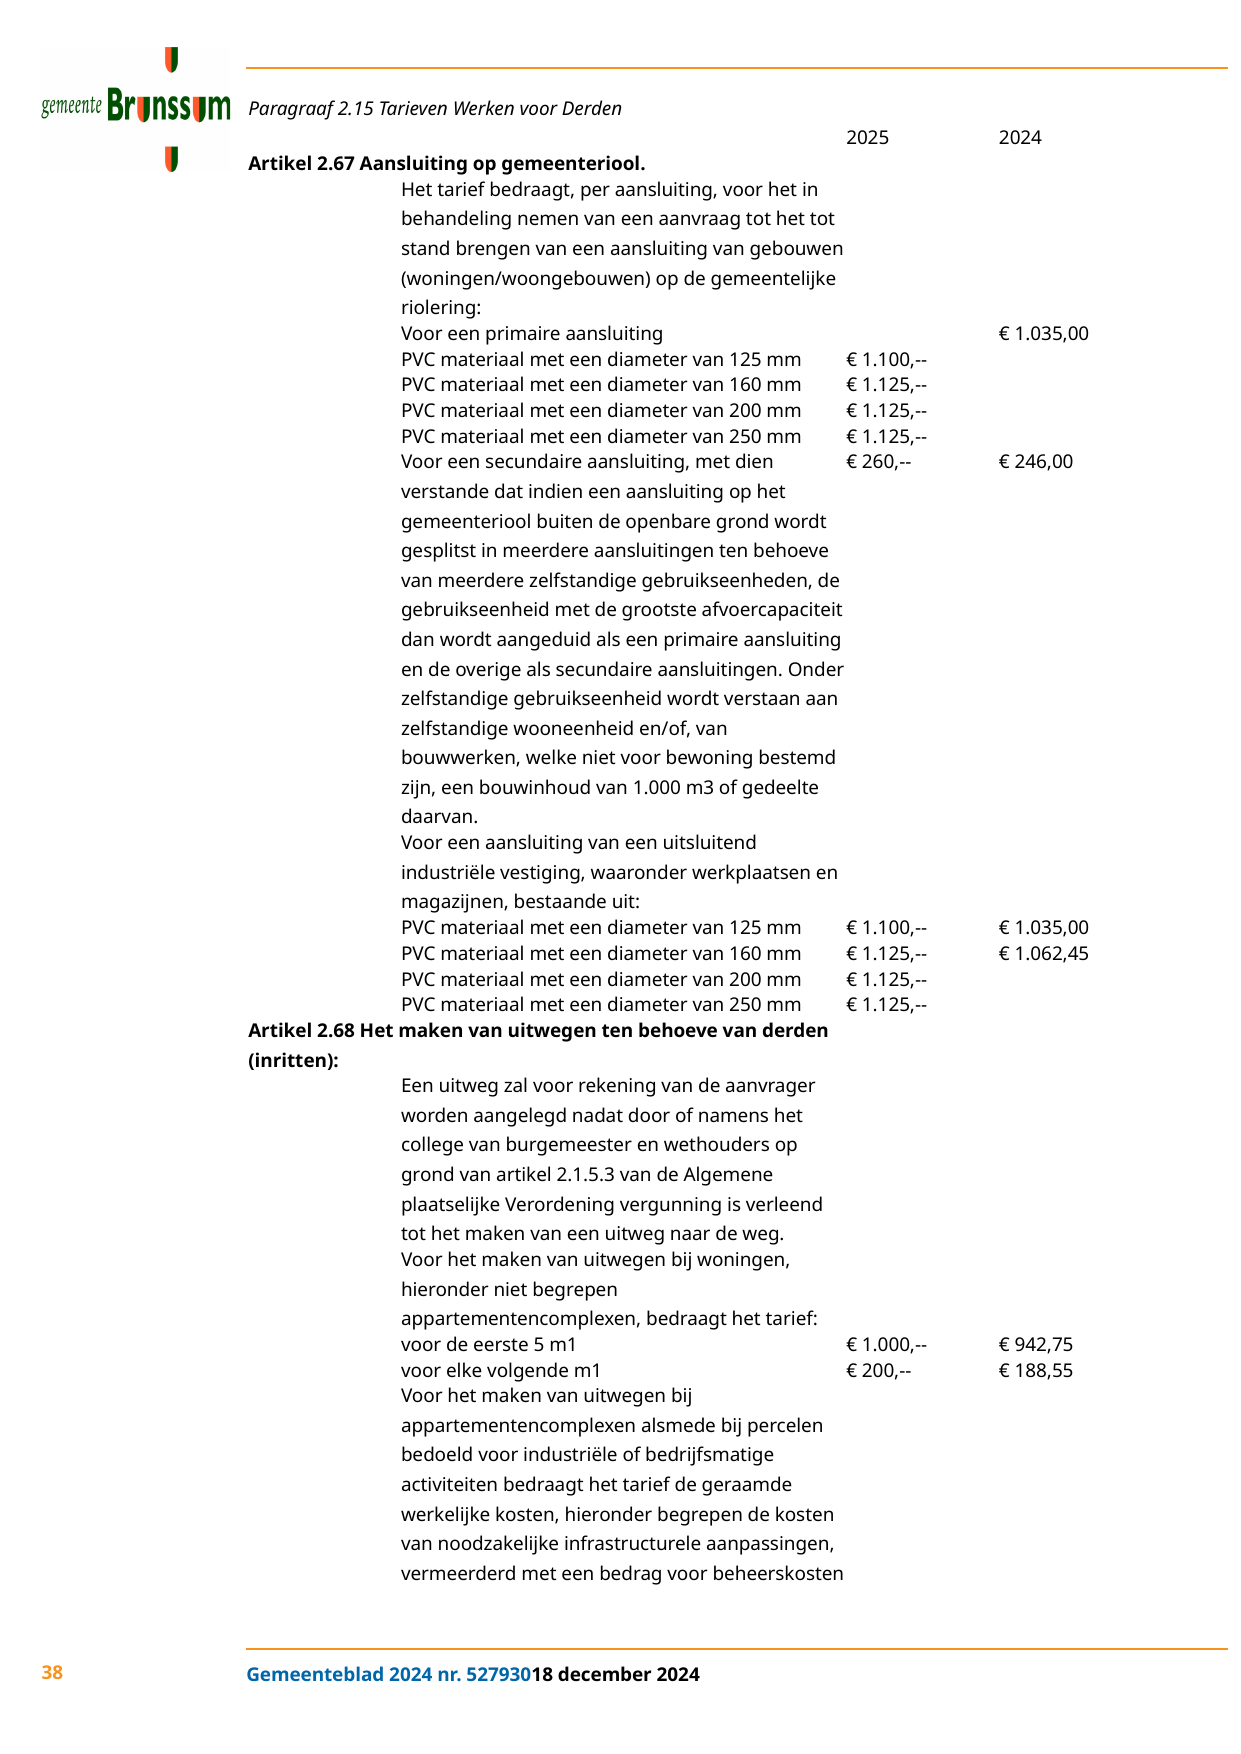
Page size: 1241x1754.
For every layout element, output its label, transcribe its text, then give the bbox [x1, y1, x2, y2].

picture [41, 47, 231, 172]
table_cell PVC materiaal met een diameter van 200 mm [401, 397, 846, 423]
table_header [248, 125, 401, 150]
table_cell € 246,00 [999, 449, 1152, 829]
table_cell [999, 176, 1152, 320]
table_cell [846, 320, 999, 346]
table_cell [999, 829, 1152, 914]
table_cell € 1.125,-- [846, 991, 999, 1017]
table_cell € 1.125,-- [846, 397, 999, 423]
table_cell [846, 1383, 999, 1586]
table_header 2024 [999, 125, 1152, 150]
table_cell [999, 371, 1152, 397]
table_cell [248, 1246, 401, 1331]
table_cell PVC materiaal met een diameter van 250 mm [401, 991, 846, 1017]
table_cell [248, 176, 401, 320]
table_cell [999, 397, 1152, 423]
table_cell [248, 991, 401, 1017]
table_cell [248, 1383, 401, 1586]
table_cell Voor het maken van uitwegen bij appartementencomplexen alsmede bij percelen bedoeld voor industriële of bedrijfsmatige activiteiten bedraagt het tarief de geraamde werkelijke kosten, hieronder begrepen de kosten van noodzakelijke infrastructurele aanpassingen, vermeerderd met een bedrag voor beheerskosten [401, 1383, 846, 1586]
table_cell [248, 966, 401, 991]
table_cell [846, 1246, 999, 1331]
table_cell [248, 320, 401, 346]
table_cell € 1.125,-- [846, 940, 999, 966]
table_cell [248, 397, 401, 423]
table_cell Een uitweg zal voor rekening van de aanvrager worden aangelegd nadat door of namens het college van burgemeester en wethouders op grond van artikel 2.1.5.3 van de Algemene plaatselijke Verordening vergunning is verleend tot het maken van een uitweg naar de weg. [401, 1073, 846, 1246]
table_cell [248, 940, 401, 966]
table_cell [248, 829, 401, 914]
table_cell voor de eerste 5 m1 [401, 1331, 846, 1357]
table_cell € 1.035,00 [999, 320, 1152, 346]
table_cell Artikel 2.67 Aansluiting op gemeenteriool. [248, 150, 846, 176]
table_cell € 1.035,00 [999, 914, 1152, 940]
table_cell Voor een secundaire aansluiting, met dien verstande dat indien een aansluiting op het gemeenteriool buiten de openbare grond wordt gesplitst in meerdere aansluitingen ten behoeve van meerdere zelfstandige gebruikseenheden, de gebruikseenheid met de grootste afvoercapaciteit dan wordt aangeduid als een primaire aansluiting en de overige als secundaire aansluitingen. Onder zelfstandige gebruikseenheid wordt verstaan aan zelfstandige wooneenheid en/of, van bouwwerken, welke niet voor bewoning bestemd zijn, een bouwinhoud van 1.000 m3 of gedeelte daarvan. [401, 449, 846, 829]
table_cell [999, 1246, 1152, 1331]
table_cell [999, 1073, 1152, 1246]
table_cell [248, 371, 401, 397]
table_cell PVC materiaal met een diameter van 200 mm [401, 966, 846, 991]
table_cell € 1.125,-- [846, 371, 999, 397]
table_cell Artikel 2.68 Het maken van uitwegen ten behoeve van derden (inritten): [248, 1017, 846, 1072]
table_cell € 942,75 [999, 1331, 1152, 1357]
table_cell € 260,-- [846, 449, 999, 829]
table_cell € 1.125,-- [846, 966, 999, 991]
table_cell Het tarief bedraagt, per aansluiting, voor het in behandeling nemen van een aanvraag tot het tot stand brengen van een aansluiting van gebouwen (woningen/woongebouwen) op de gemeentelijke riolering: [401, 176, 846, 320]
table_cell [248, 1073, 401, 1246]
table_cell [248, 423, 401, 449]
table_cell PVC materiaal met een diameter van 125 mm [401, 346, 846, 371]
table_cell [248, 449, 401, 829]
table_cell PVC materiaal met een diameter van 160 mm [401, 371, 846, 397]
table_cell [999, 423, 1152, 449]
table_cell € 1.000,-- [846, 1331, 999, 1357]
table_cell [999, 991, 1152, 1017]
text Paragraaf 2.15 Tarieven Werken voor Derden [248, 95, 1152, 121]
table_cell [999, 966, 1152, 991]
table_cell € 188,55 [999, 1357, 1152, 1382]
table_cell € 1.125,-- [846, 423, 999, 449]
table_cell [846, 150, 999, 176]
table_cell [248, 346, 401, 371]
table_cell PVC materiaal met een diameter van 160 mm [401, 940, 846, 966]
table_cell Voor een aansluiting van een uitsluitend industriële vestiging, waaronder werkplaatsen en magazijnen, bestaande uit: [401, 829, 846, 914]
table_cell € 1.100,-- [846, 346, 999, 371]
table_cell [248, 1357, 401, 1382]
table_cell [248, 1331, 401, 1357]
table_cell voor elke volgende m1 [401, 1357, 846, 1382]
table_cell [999, 1383, 1152, 1586]
table_cell Voor het maken van uitwegen bij woningen, hieronder niet begrepen appartementencomplexen, bedraagt het tarief: [401, 1246, 846, 1331]
table_cell Voor een primaire aansluiting [401, 320, 846, 346]
table_cell [248, 914, 401, 940]
table_cell [999, 150, 1152, 176]
table_cell [846, 1017, 999, 1072]
table_cell PVC materiaal met een diameter van 250 mm [401, 423, 846, 449]
table_cell € 1.100,-- [846, 914, 999, 940]
table_cell [846, 176, 999, 320]
table_cell € 200,-- [846, 1357, 999, 1382]
table_cell [846, 1073, 999, 1246]
table_cell [846, 829, 999, 914]
table_header [401, 125, 846, 150]
table_header 2025 [846, 125, 999, 150]
table_cell [999, 1017, 1152, 1072]
table_cell PVC materiaal met een diameter van 125 mm [401, 914, 846, 940]
table_cell € 1.062,45 [999, 940, 1152, 966]
table_cell [999, 346, 1152, 371]
